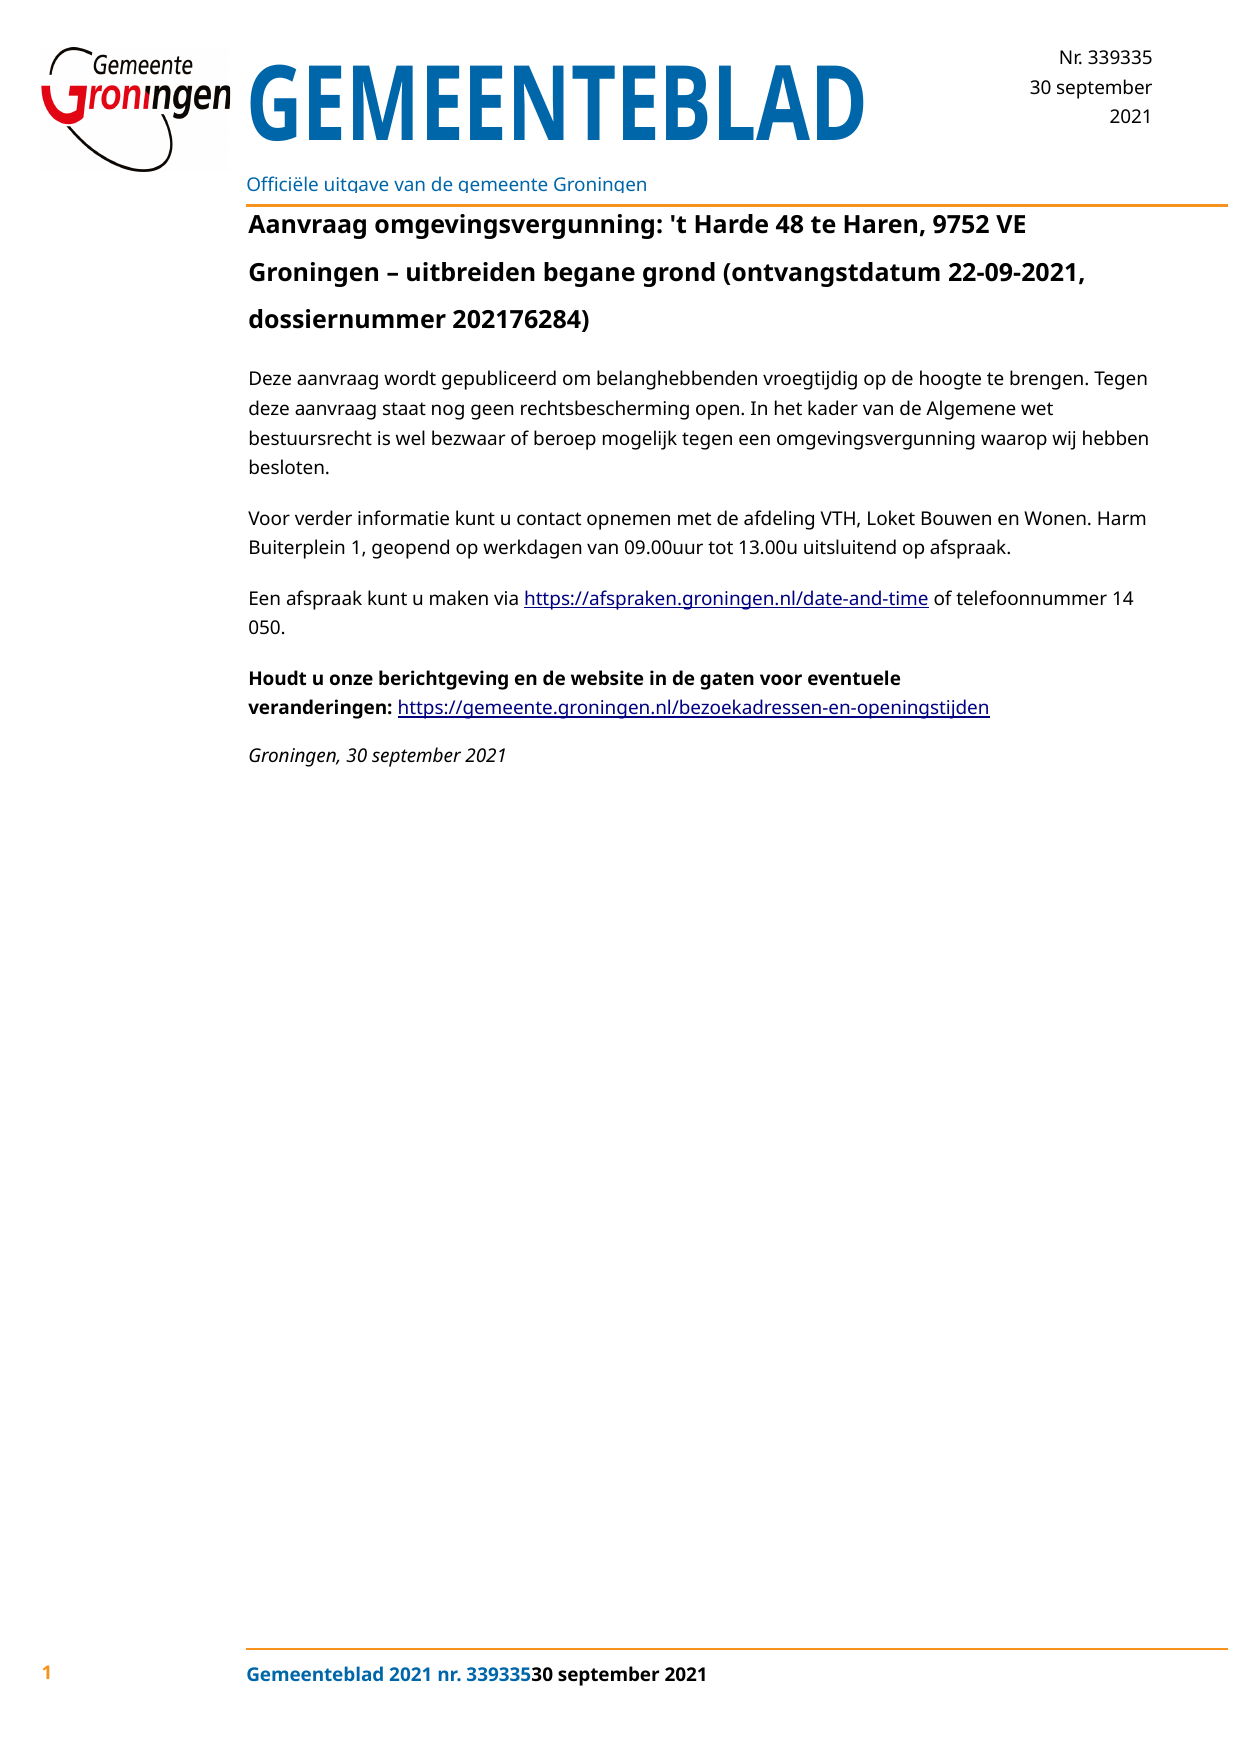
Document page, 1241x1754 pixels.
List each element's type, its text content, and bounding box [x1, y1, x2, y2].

text Aanvraag omgevingsvergunning: 't Harde 48 te Haren, 9752 VE Groningen – uitbreiden begane grond (ontvangstdatum 22-09-2021, dossiernummer 202176284) [248, 207, 1152, 336]
picture [41, 47, 231, 172]
text Groningen, 30 september 2021 [248, 742, 1152, 768]
text Houdt u onze berichtgeving en de website in de gaten voor eventuele veranderingen: https://gemeente.groningen.nl/bezoekadressen-en-openingstijden [248, 665, 1152, 720]
text Een afspraak kunt u maken via https://afspraken.groningen.nl/date-and-time of telefoonnummer 14 050. [248, 585, 1152, 640]
text Deze aanvraag wordt gepubliceerd om belanghebbenden vroegtijdig op de hoogte te brengen. Tegen deze aanvraag staat nog geen rechtsbescherming open. In het kader van de Algemene wet bestuursrecht is wel bezwaar of beroep mogelijk tegen een omgevingsvergunning waarop wij hebben besloten. [248, 366, 1152, 480]
text Voor verder informatie kunt u contact opnemen met de afdeling VTH, Loket Bouwen en Wonen. Harm Buiterplein 1, geopend op werkdagen van 09.00uur tot 13.00u uitsluitend op afspraak. [248, 505, 1152, 560]
